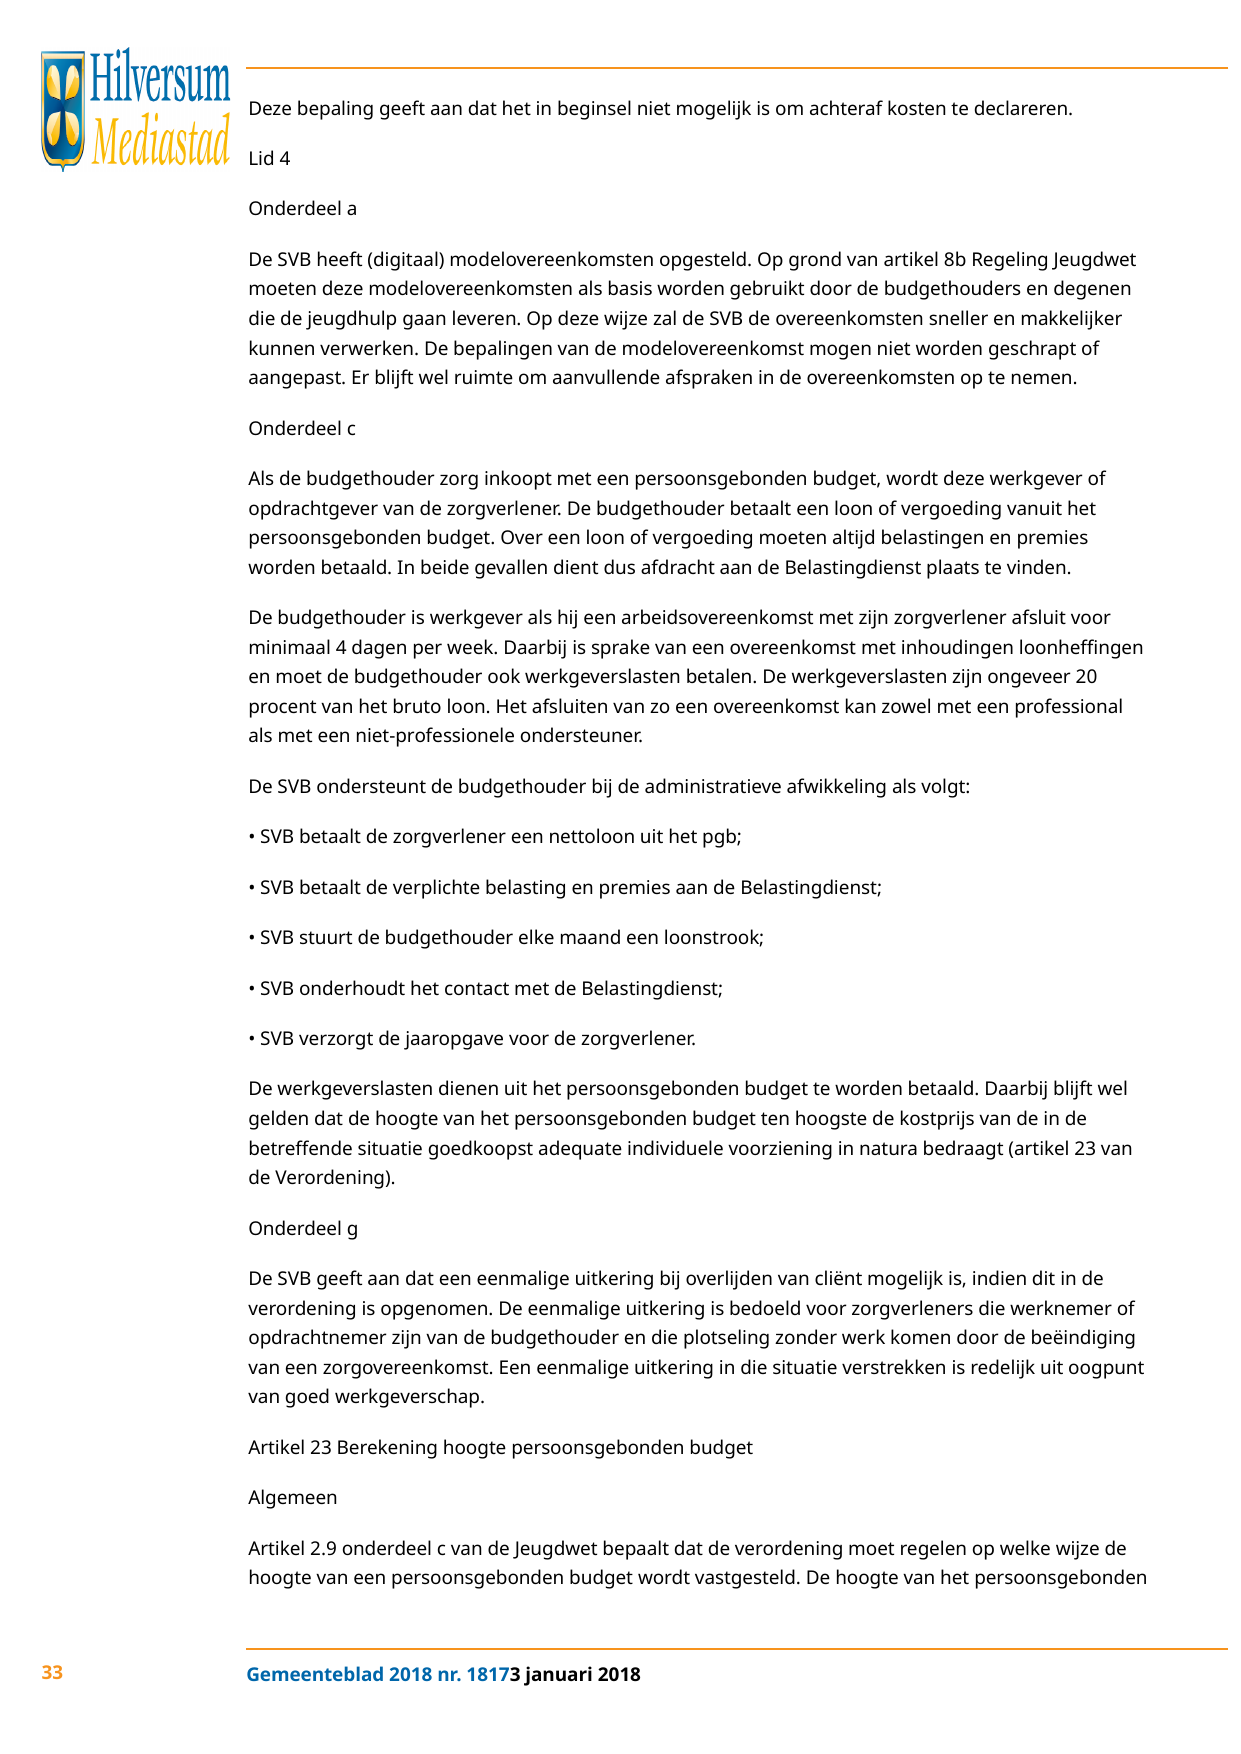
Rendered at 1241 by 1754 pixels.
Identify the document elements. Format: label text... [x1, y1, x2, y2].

text Onderdeel c [248, 415, 1152, 441]
text • SVB betaalt de verplichte belasting en premies aan de Belastingdienst; [248, 874, 1152, 900]
text Onderdeel g [248, 1215, 1152, 1241]
picture [41, 47, 231, 172]
text Algemeen [248, 1484, 1152, 1510]
text Artikel 23 Berekening hoogte persoonsgebonden budget [248, 1434, 1152, 1460]
text Deze bepaling geeft aan dat het in beginsel niet mogelijk is om achteraf kosten te declareren. [248, 95, 1152, 121]
text De budgethouder is werkgever als hij een arbeidsovereenkomst met zijn zorgverlener afsluit voor minimaal 4 dagen per week. Daarbij is sprake van een overeenkomst met inhoudingen loonheffingen en moet de budgethouder ook werkgeverslasten betalen. De werkgeverslasten zijn ongeveer 20 procent van het bruto loon. Het afsluiten van zo een overeenkomst kan zowel met een professional als met een niet-professionele ondersteuner. [248, 604, 1152, 748]
text De SVB ondersteunt de budgethouder bij de administratieve afwikkeling als volgt: [248, 773, 1152, 799]
text • SVB verzorgt de jaaropgave voor de zorgverlener. [248, 1025, 1152, 1051]
text De SVB geeft aan dat een eenmalige uitkering bij overlijden van cliënt mogelijk is, indien dit in de verordening is opgenomen. De eenmalige uitkering is bedoeld voor zorgverleners die werknemer of opdrachtnemer zijn van de budgethouder en die plotseling zonder werk komen door de beëindiging van een zorgovereenkomst. Een eenmalige uitkering in die situatie verstrekken is redelijk uit oogpunt van goed werkgeverschap. [248, 1265, 1152, 1409]
text Onderdeel a [248, 196, 1152, 221]
text De SVB heeft (digitaal) modelovereenkomsten opgesteld. Op grond van artikel 8b Regeling Jeugdwet moeten deze modelovereenkomsten als basis worden gebruikt door de budgethouders en degenen die de jeugdhulp gaan leveren. Op deze wijze zal de SVB de overeenkomsten sneller en makkelijker kunnen verwerken. De bepalingen van de modelovereenkomst mogen niet worden geschrapt of aangepast. Er blijft wel ruimte om aanvullende afspraken in de overeenkomsten op te nemen. [248, 246, 1152, 390]
text • SVB stuurt de budgethouder elke maand een loonstrook; [248, 924, 1152, 950]
text Lid 4 [248, 145, 1152, 171]
text • SVB onderhoudt het contact met de Belastingdienst; [248, 975, 1152, 1001]
text • SVB betaalt de zorgverlener een nettoloon uit het pgb; [248, 823, 1152, 849]
text De werkgeverslasten dienen uit het persoonsgebonden budget te worden betaald. Daarbij blijft wel gelden dat de hoogte van het persoonsgebonden budget ten hoogste de kostprijs van de in de betreffende situatie goedkoopst adequate individuele voorziening in natura bedraagt (artikel 23 van de Verordening). [248, 1076, 1152, 1190]
text Als de budgethouder zorg inkoopt met een persoonsgebonden budget, wordt deze werkgever of opdrachtgever van de zorgverlener. De budgethouder betaalt een loon of vergoeding vanuit het persoonsgebonden budget. Over een loon of vergoeding moeten altijd belastingen en premies worden betaald. In beide gevallen dient dus afdracht aan de Belastingdienst plaats te vinden. [248, 465, 1152, 580]
text Artikel 2.9 onderdeel c van de Jeugdwet bepaalt dat de verordening moet regelen op welke wijze de hoogte van een persoonsgebonden budget wordt vastgesteld. De hoogte van het persoonsgebonden [248, 1535, 1152, 1590]
